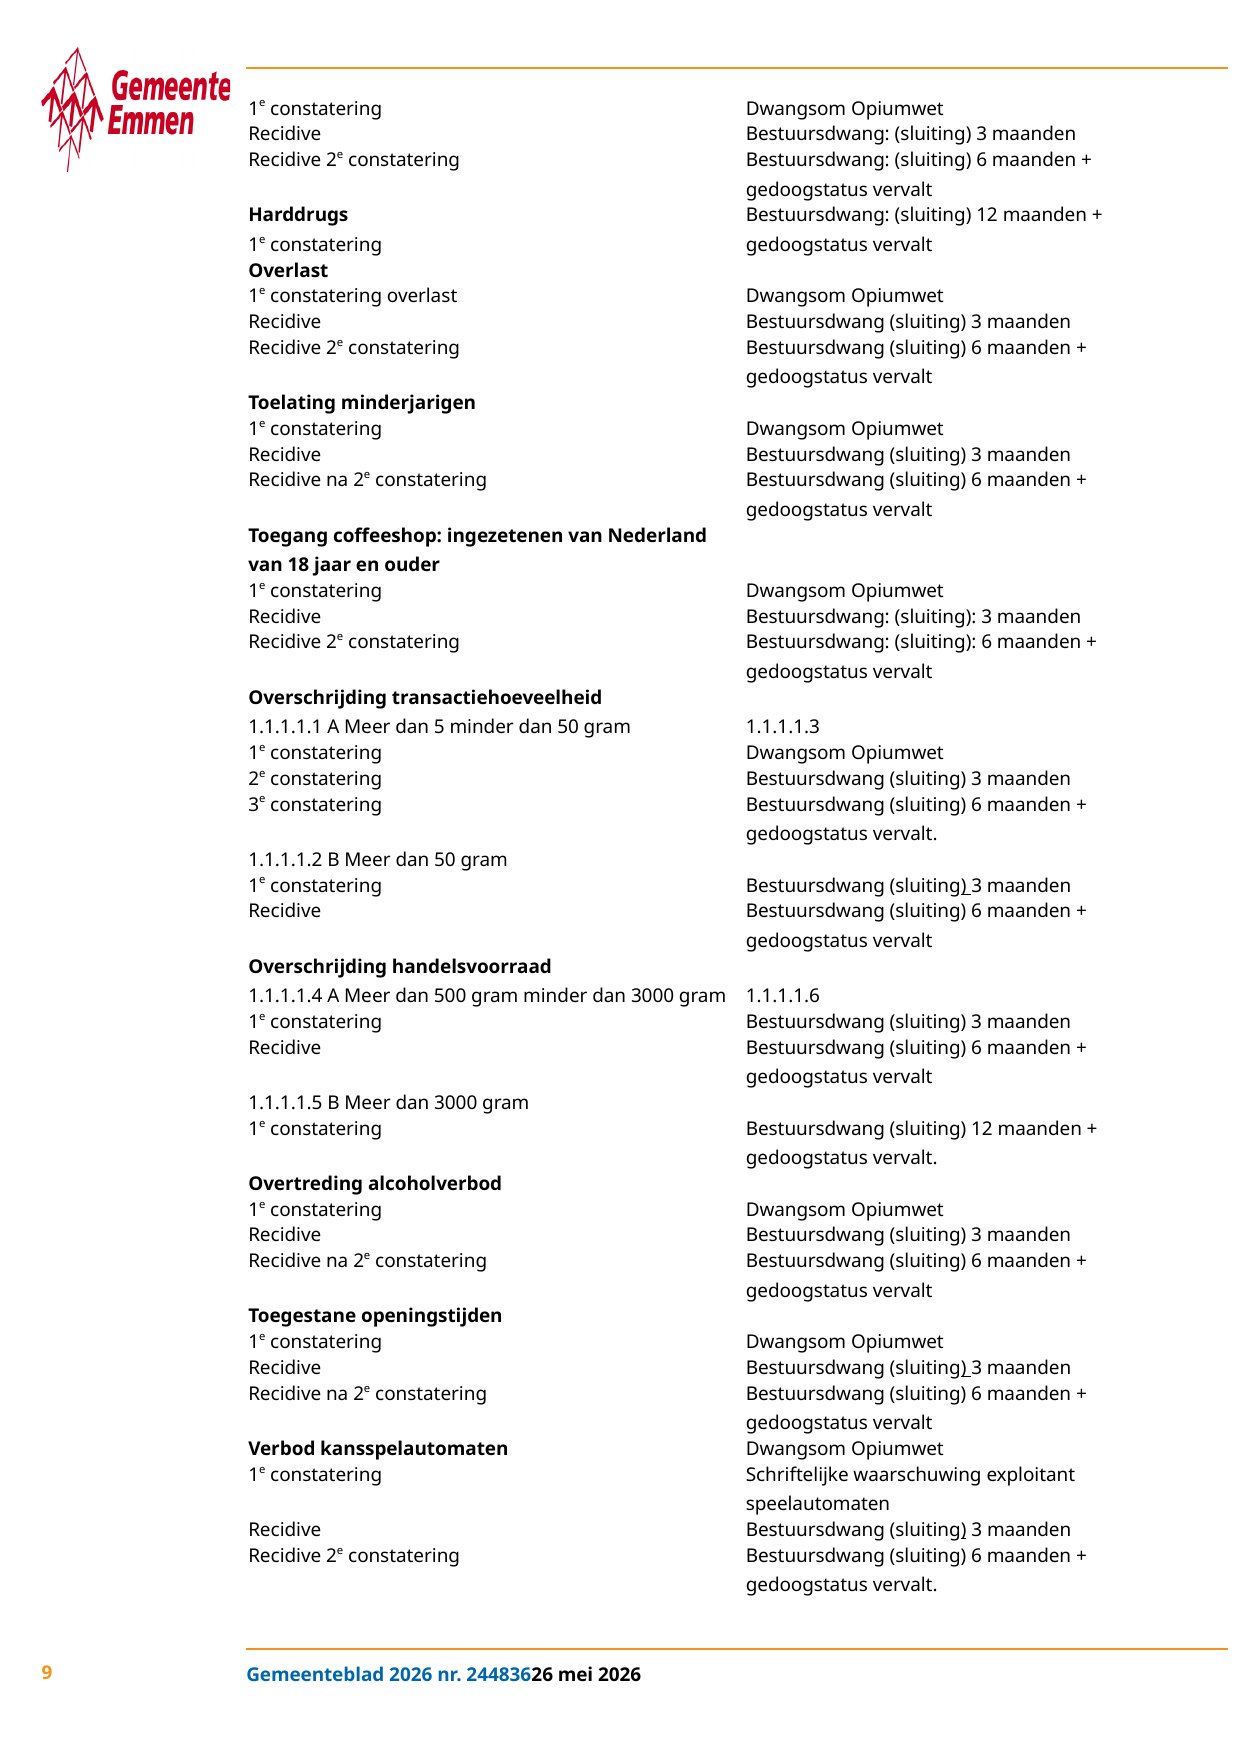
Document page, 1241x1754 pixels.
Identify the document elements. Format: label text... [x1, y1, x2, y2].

table_cell Recidive [248, 898, 746, 953]
table_cell 3e constatering [248, 791, 746, 846]
table_cell Bestuursdwang (sluiting) 3 maanden [746, 1516, 1152, 1542]
table_cell [746, 522, 1152, 577]
table_cell [746, 257, 1152, 283]
table_cell 1.1.1.1.6 [746, 953, 1152, 1008]
table_cell [746, 389, 1152, 415]
picture [41, 47, 231, 172]
table_cell Recidive 2e constatering [248, 334, 746, 389]
table_cell Dwangsom Opiumwet [746, 1435, 1152, 1461]
table_cell Toegang coffeeshop: ingezetenen van Nederland van 18 jaar en ouder [248, 522, 746, 577]
table_cell 2e constatering [248, 765, 746, 791]
table_cell Bestuursdwang (sluiting) 3 maanden [746, 441, 1152, 467]
table_cell Bestuursdwang (sluiting) 6 maanden + gedoogstatus vervalt [746, 1380, 1152, 1435]
table_cell Bestuursdwang (sluiting) 3 maanden [746, 1008, 1152, 1034]
table_cell Bestuursdwang: (sluiting) 6 maanden + gedoogstatus vervalt [746, 146, 1152, 202]
table_cell Dwangsom Opiumwet [746, 95, 1152, 121]
table_cell Recidive [248, 121, 746, 146]
table_cell 1e constatering overlast [248, 283, 746, 308]
table_cell Recidive na 2e constatering [248, 1248, 746, 1303]
table_cell Recidive [248, 1034, 746, 1089]
table_cell Dwangsom Opiumwet [746, 415, 1152, 441]
table_cell Dwangsom Opiumwet [746, 283, 1152, 308]
table_cell Bestuursdwang (sluiting) 6 maanden + gedoogstatus vervalt [746, 467, 1152, 522]
table_cell Recidive 2e constatering [248, 146, 746, 202]
table_cell Bestuursdwang: (sluiting) 12 maanden + gedoogstatus vervalt [746, 202, 1152, 257]
table_cell Recidive na 2e constatering [248, 467, 746, 522]
table_cell 1.1.1.1.3 [746, 684, 1152, 739]
table_cell Bestuursdwang: (sluiting): 6 maanden + gedoogstatus vervalt [746, 629, 1152, 684]
table_cell 1.1.1.1.2 B Meer dan 50 gram [248, 846, 746, 872]
table_cell Overlast [248, 257, 746, 283]
table_cell Recidive [248, 1516, 746, 1542]
table_cell [746, 1170, 1152, 1196]
table_cell 1e constatering [248, 872, 746, 897]
table_cell Bestuursdwang: (sluiting): 3 maanden [746, 603, 1152, 629]
table_cell Recidive [248, 603, 746, 629]
table_cell 1e constatering [248, 1196, 746, 1222]
table_cell 1e constatering [248, 1115, 746, 1170]
table_cell [746, 846, 1152, 872]
table_cell Bestuursdwang (sluiting) 6 maanden + gedoogstatus vervalt [746, 334, 1152, 389]
table_cell Bestuursdwang (sluiting) 3 maanden [746, 765, 1152, 791]
table_cell Recidive [248, 1354, 746, 1380]
table_cell Dwangsom Opiumwet [746, 1196, 1152, 1222]
table_cell 1e constatering [248, 1329, 746, 1354]
table_cell [746, 1089, 1152, 1115]
table_cell 1e constatering [248, 577, 746, 603]
table_cell Dwangsom Opiumwet [746, 577, 1152, 603]
table_cell Dwangsom Opiumwet [746, 739, 1152, 765]
table_cell Overschrijding transactiehoeveelheid 1.1.1.1.1 A Meer dan 5 minder dan 50 gram [248, 684, 746, 739]
table_cell Recidive [248, 441, 746, 467]
table_cell Bestuursdwang (sluiting) 12 maanden + gedoogstatus vervalt. [746, 1115, 1152, 1170]
table_cell Toegestane openingstijden [248, 1303, 746, 1328]
table_cell Recidive na 2e constatering [248, 1380, 746, 1435]
table_cell Bestuursdwang (sluiting) 3 maanden [746, 1222, 1152, 1247]
table_cell 1.1.1.1.5 B Meer dan 3000 gram [248, 1089, 746, 1115]
table_cell 1e constatering [248, 1008, 746, 1034]
table_cell Recidive 2e constatering [248, 629, 746, 684]
table_cell Bestuursdwang (sluiting) 6 maanden + gedoogstatus vervalt. [746, 1542, 1152, 1597]
table_cell 1e constatering [248, 739, 746, 765]
table_cell Verbod kansspelautomaten [248, 1435, 746, 1461]
table_cell 1e constatering [248, 415, 746, 441]
table_cell Schriftelijke waarschuwing exploitant speelautomaten [746, 1461, 1152, 1516]
table_cell Bestuursdwang (sluiting) 6 maanden + gedoogstatus vervalt [746, 1034, 1152, 1089]
table_cell Overschrijding handelsvoorraad 1.1.1.1.4 A Meer dan 500 gram minder dan 3000 gram [248, 953, 746, 1008]
table_cell Bestuursdwang (sluiting) 6 maanden + gedoogstatus vervalt [746, 1248, 1152, 1303]
table_cell Bestuursdwang (sluiting) 6 maanden + gedoogstatus vervalt [746, 898, 1152, 953]
table_cell Overtreding alcoholverbod [248, 1170, 746, 1196]
table_cell Recidive [248, 308, 746, 334]
table_cell Toelating minderjarigen [248, 389, 746, 415]
table_cell 1e constatering [248, 95, 746, 121]
table_cell Bestuursdwang (sluiting) 6 maanden + gedoogstatus vervalt. [746, 791, 1152, 846]
table_cell Bestuursdwang: (sluiting) 3 maanden [746, 121, 1152, 146]
table_cell Dwangsom Opiumwet [746, 1329, 1152, 1354]
table_cell [746, 1303, 1152, 1328]
table_cell Bestuursdwang (sluiting) 3 maanden [746, 308, 1152, 334]
table_cell Bestuursdwang (sluiting) 3 maanden [746, 1354, 1152, 1380]
table_cell 1e constatering [248, 1461, 746, 1516]
table_cell Recidive 2e constatering [248, 1542, 746, 1597]
table_cell Harddrugs 1e constatering [248, 202, 746, 257]
table_cell Bestuursdwang (sluiting) 3 maanden [746, 872, 1152, 897]
table_cell Recidive [248, 1222, 746, 1247]
